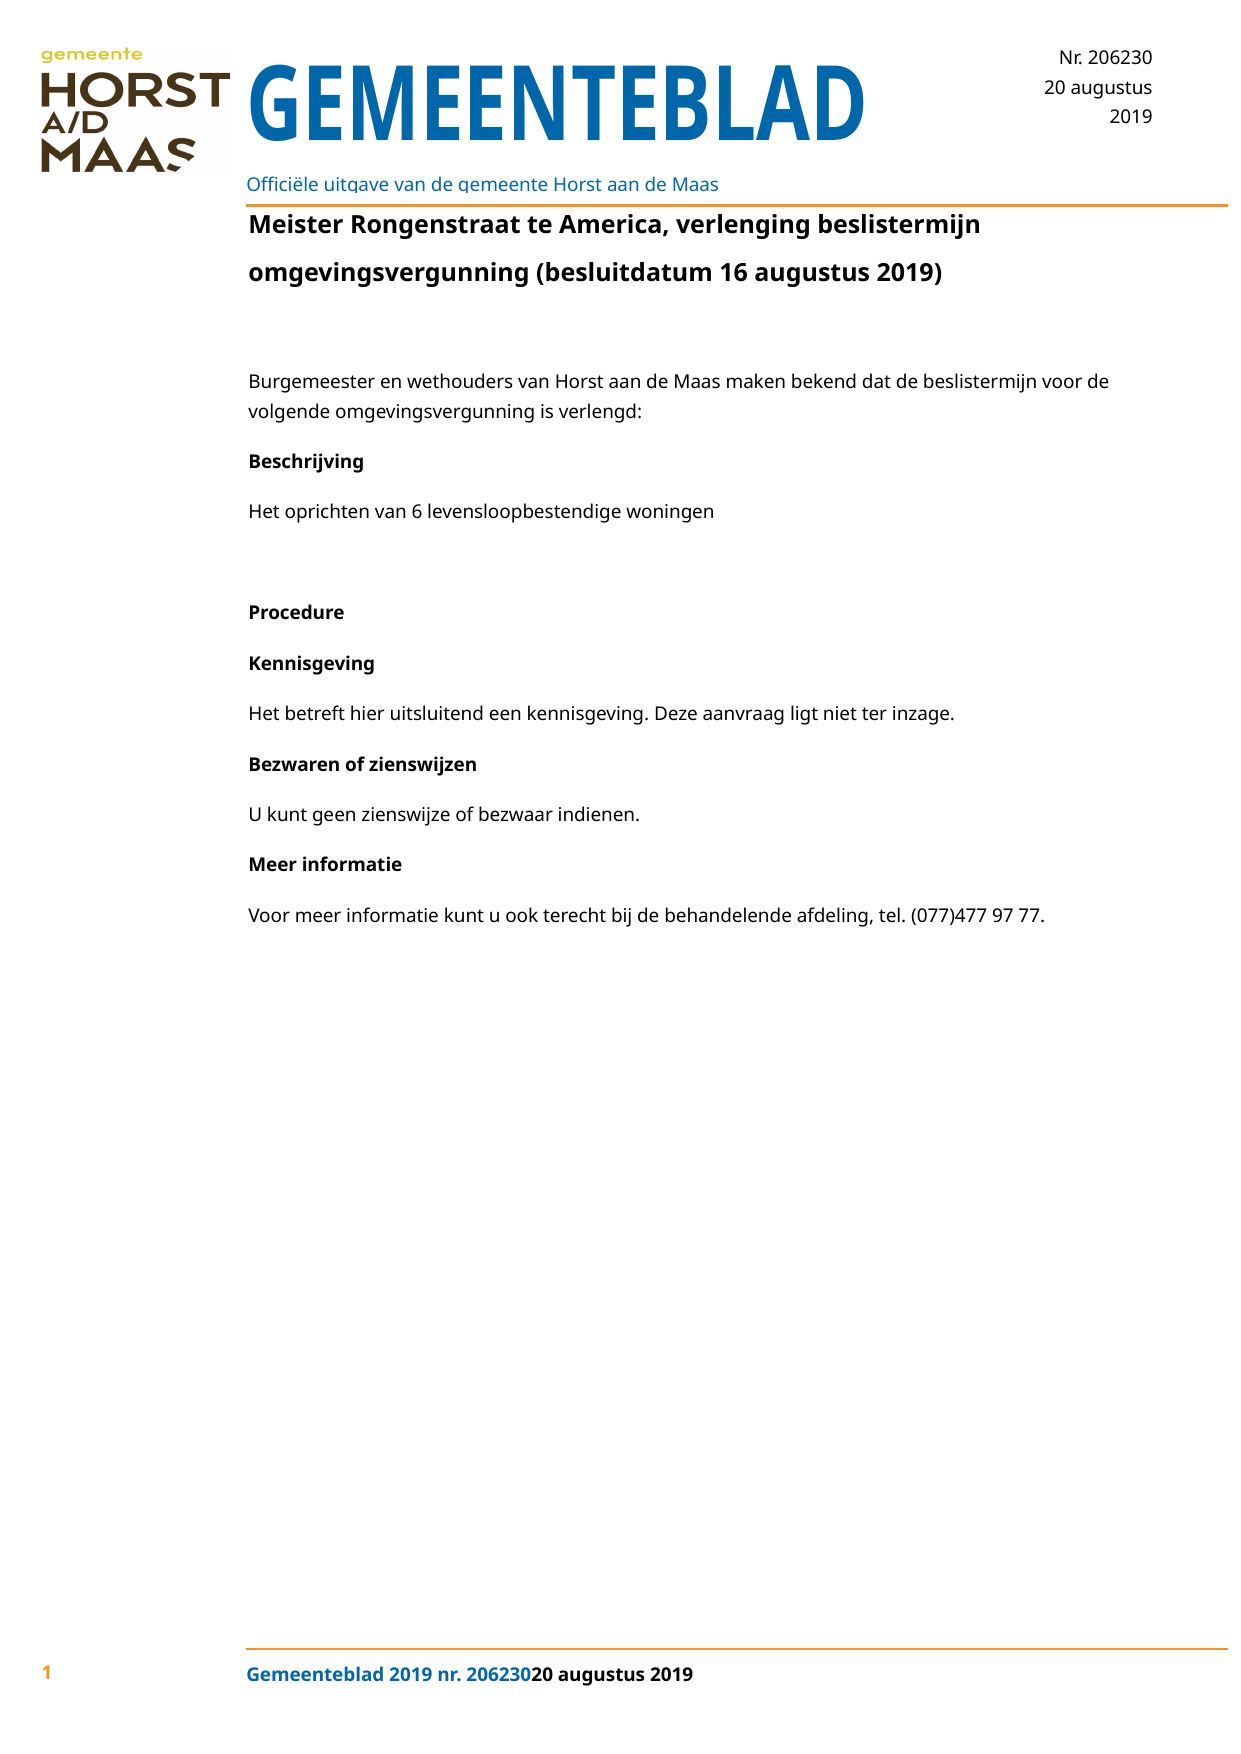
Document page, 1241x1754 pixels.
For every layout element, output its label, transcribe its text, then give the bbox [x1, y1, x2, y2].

text Procedure [248, 599, 1152, 625]
text Voor meer informatie kunt u ook terecht bij de behandelende afdeling, tel. (077)477 97 77. [248, 902, 1152, 928]
picture [41, 47, 231, 172]
text Meister Rongenstraat te America, verlenging beslistermijn omgevingsvergunning (besluitdatum 16 augustus 2019) [248, 207, 1152, 288]
text Het oprichten van 6 levensloopbestendige woningen [248, 499, 1152, 524]
text Beschrijving [248, 448, 1152, 474]
text Het betreft hier uitsluitend een kennisgeving. Deze aanvraag ligt niet ter inzage. [248, 700, 1152, 726]
text Meer informatie [248, 852, 1152, 877]
text Kennisgeving [248, 650, 1152, 676]
text U kunt geen zienswijze of bezwaar indienen. [248, 801, 1152, 827]
text Bezwaren of zienswijzen [248, 751, 1152, 777]
text Burgemeester en wethouders van Horst aan de Maas maken bekend dat de beslistermijn voor de volgende omgevingsvergunning is verlengd: [248, 368, 1152, 424]
